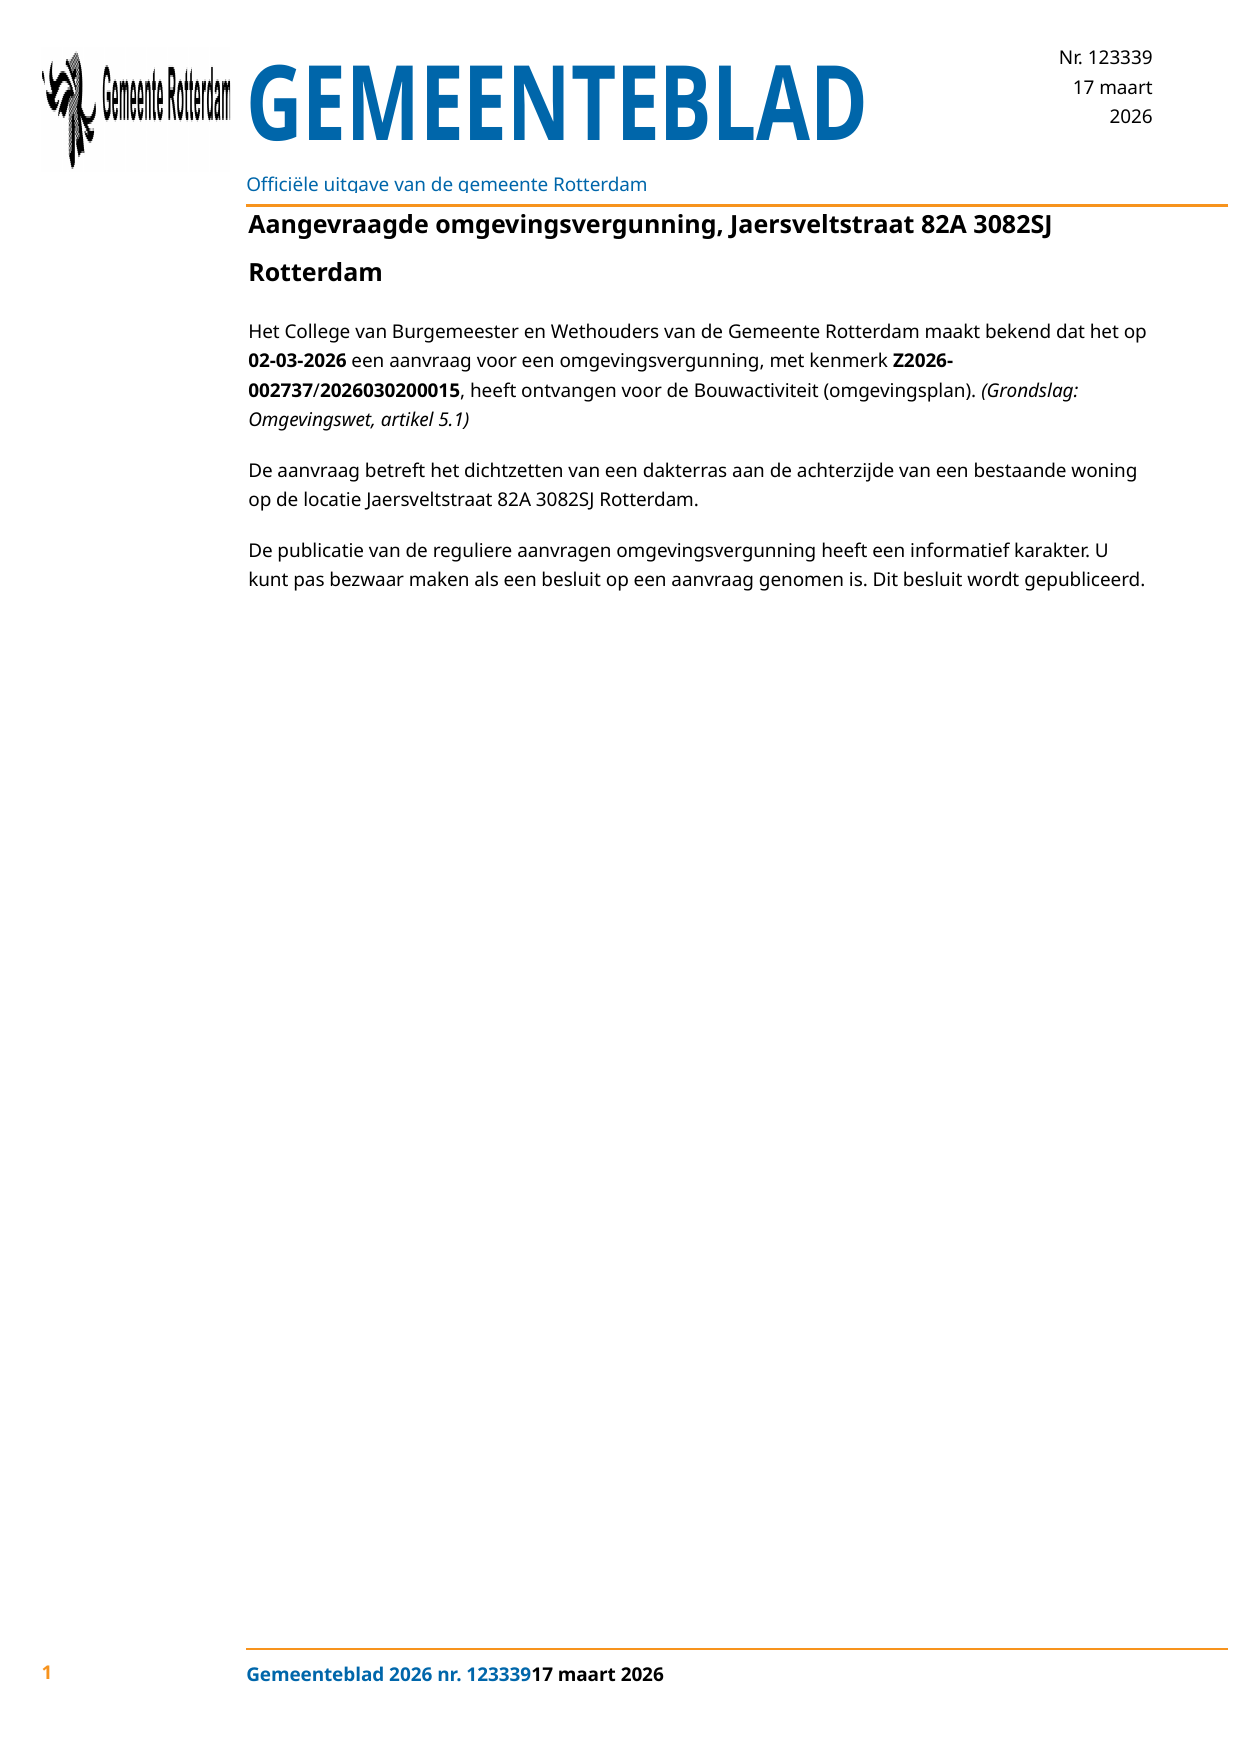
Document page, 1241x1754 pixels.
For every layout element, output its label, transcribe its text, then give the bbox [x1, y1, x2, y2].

picture [41, 47, 231, 172]
text De publicatie van de reguliere aanvragen omgevingsvergunning heeft een informatief karakter. U kunt pas bezwaar maken als een besluit op een aanvraag genomen is. Dit besluit wordt gepubliceerd. [248, 537, 1152, 592]
text De aanvraag betreft het dichtzetten van een dakterras aan de achterzijde van een bestaande woning op de locatie Jaersveltstraat 82A 3082SJ Rotterdam. [248, 457, 1152, 512]
text Het College van Burgemeester en Wethouders van de Gemeente Rotterdam maakt bekend dat het op 02-03-2026 een aanvraag voor een omgevingsvergunning, met kenmerk Z2026-002737/2026030200015, heeft ontvangen voor de Bouwactiviteit (omgevingsplan). (Grondslag: Omgevingswet, artikel 5.1) [248, 318, 1152, 432]
text Aangevraagde omgevingsvergunning, Jaersveltstraat 82A 3082SJ Rotterdam [248, 207, 1152, 288]
